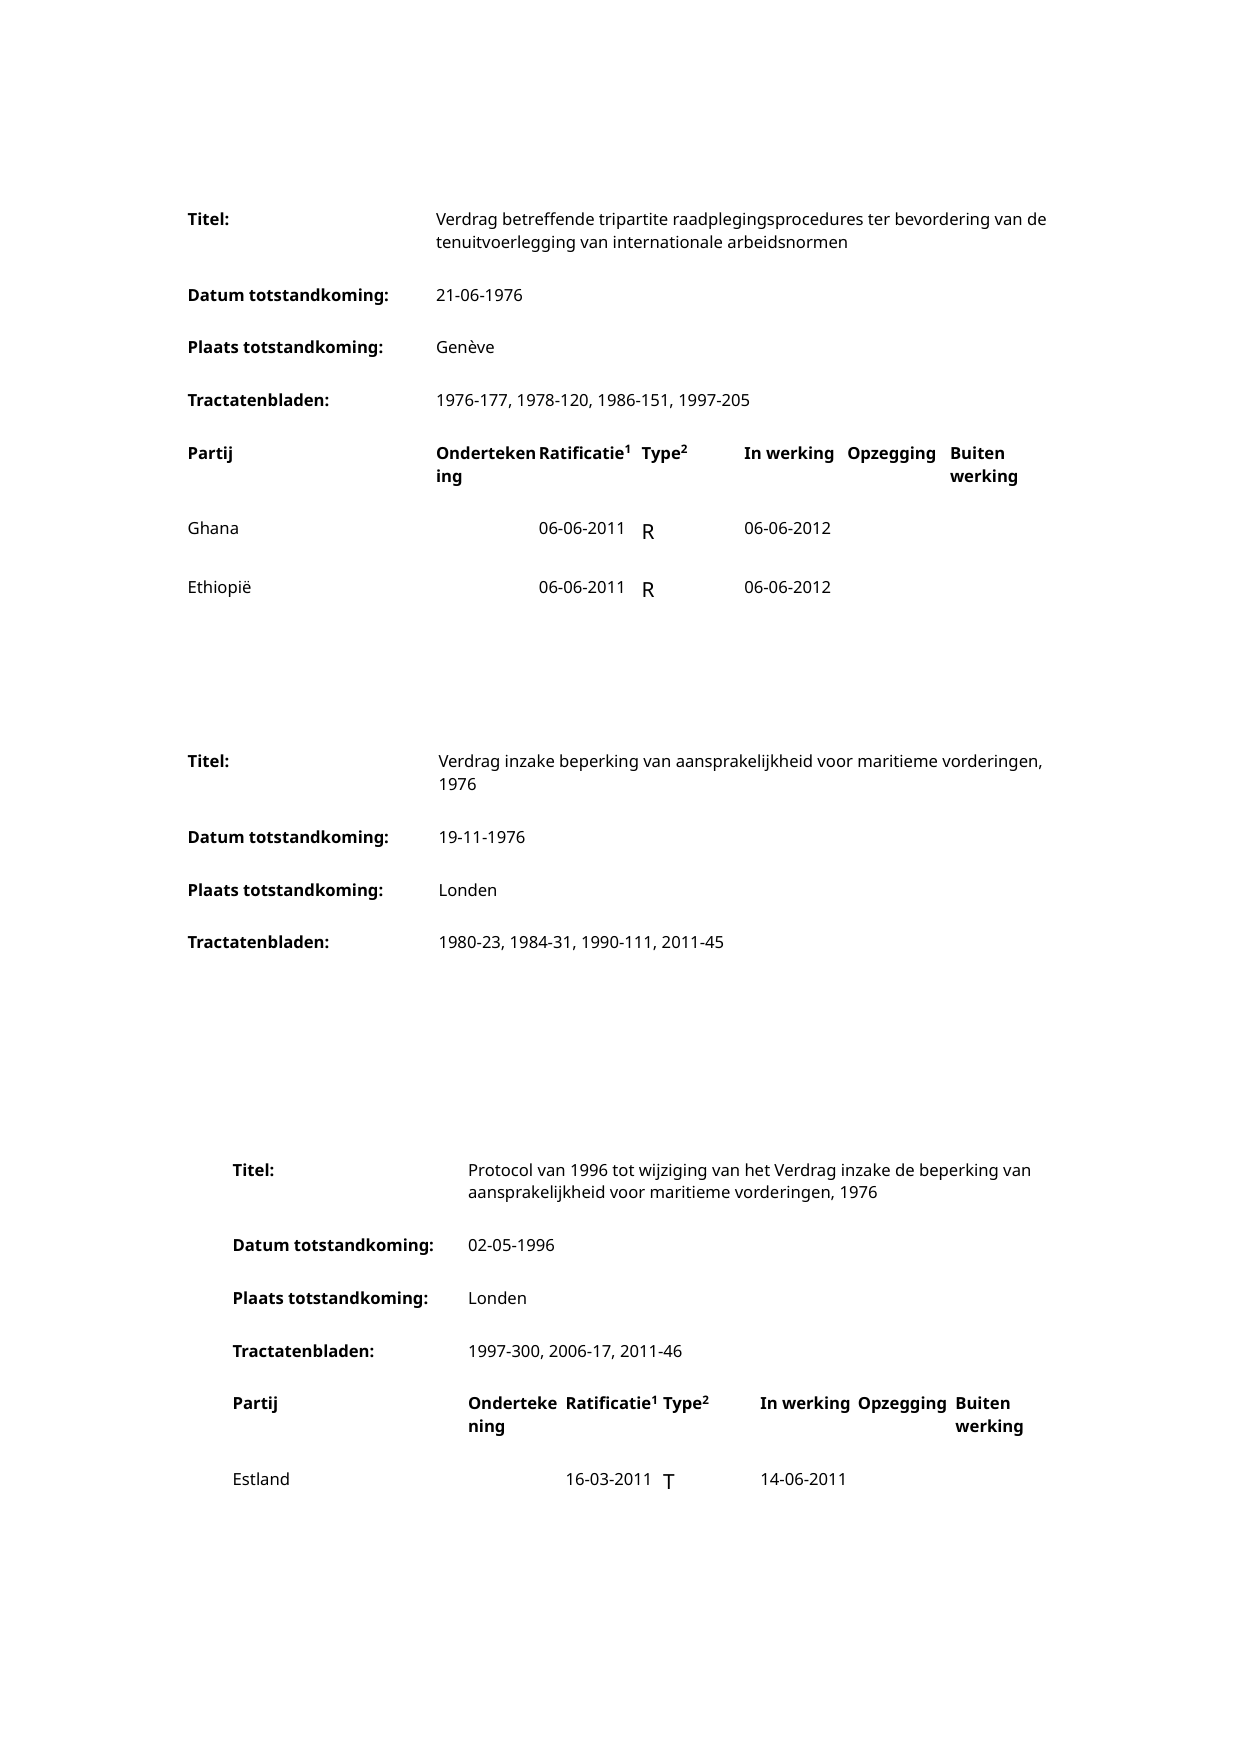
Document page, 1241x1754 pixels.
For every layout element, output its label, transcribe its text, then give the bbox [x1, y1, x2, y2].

table_cell Type2 [641, 441, 744, 517]
table_cell Ratificatie1 [565, 1392, 663, 1467]
table_cell 06-06-2011 [539, 517, 641, 575]
table_cell In werking [760, 1392, 858, 1467]
table_header Protocol van 1996 tot wijziging van het Verdrag inzake de beperking van aansprakelijkheid voor maritieme vorderingen, 1976 [468, 1159, 1053, 1234]
table_cell 06-06-2012 [744, 517, 847, 575]
table_cell 1976-177, 1978-120, 1986-151, 1997-205 [436, 389, 1053, 441]
table_cell Londen [438, 878, 1053, 931]
table_cell [468, 1468, 565, 1526]
table_cell Opzegging [847, 441, 950, 517]
table_cell Ondertekening [436, 441, 539, 517]
table_cell 19-11-1976 [438, 826, 1053, 878]
table_cell [858, 1468, 955, 1526]
table_cell Ethiopië [188, 575, 436, 634]
table_cell Tractatenbladen: [188, 389, 436, 441]
table_cell Datum totstandkoming: [188, 283, 436, 336]
table_cell Plaats totstandkoming: [188, 336, 436, 389]
table_cell Tractatenbladen: [233, 1339, 468, 1392]
table_cell Tractatenbladen: [188, 931, 438, 984]
table_cell Opzegging [858, 1392, 955, 1467]
table_cell 1997-300, 2006-17, 2011-46 [468, 1339, 1053, 1392]
table_cell [847, 575, 950, 634]
table_cell [955, 1468, 1053, 1526]
table_cell 06-06-2012 [744, 575, 847, 634]
table_cell Ratificatie1 [539, 441, 641, 517]
table_cell [436, 575, 539, 634]
table_cell R [641, 517, 744, 575]
table_cell Plaats totstandkoming: [233, 1287, 468, 1339]
table_header Verdrag betreffende tripartite raadplegingsprocedures ter bevordering van de tenuitvoerlegging van internationale arbeidsnormen [436, 208, 1053, 283]
table_cell 06-06-2011 [539, 575, 641, 634]
table_cell Buiten werking [950, 441, 1053, 517]
table_cell Datum totstandkoming: [188, 826, 438, 878]
table_cell Genève [436, 336, 1053, 389]
table_cell R [641, 575, 744, 634]
table_cell Estland [233, 1468, 468, 1526]
table_cell 02-05-1996 [468, 1234, 1053, 1287]
table_header Verdrag inzake beperking van aansprakelijkheid voor maritieme vorderingen, 1976 [438, 750, 1053, 826]
table_cell Ondertekening [468, 1392, 565, 1467]
table_cell Type2 [663, 1392, 760, 1467]
table_cell In werking [744, 441, 847, 517]
table_cell 1980-23, 1984-31, 1990-111, 2011-45 [438, 931, 1053, 984]
table_cell [950, 575, 1053, 634]
table_cell T [663, 1468, 760, 1526]
table_cell Datum totstandkoming: [233, 1234, 468, 1287]
table_cell [436, 517, 539, 575]
table_cell 14-06-2011 [760, 1468, 858, 1526]
table_cell 16-03-2011 [565, 1468, 663, 1526]
table_cell Partij [188, 441, 436, 517]
table_cell 21-06-1976 [436, 283, 1053, 336]
table_cell [847, 517, 950, 575]
table_cell Londen [468, 1287, 1053, 1339]
table_cell Buiten werking [955, 1392, 1053, 1467]
table_cell [188, 984, 1053, 1042]
table_cell Plaats totstandkoming: [188, 878, 438, 931]
table_header Titel: [233, 1159, 468, 1234]
table_cell Partij [233, 1392, 468, 1467]
table_cell [950, 517, 1053, 575]
table_header Titel: [188, 208, 436, 283]
table_header Titel: [188, 750, 438, 826]
table_cell Ghana [188, 517, 436, 575]
